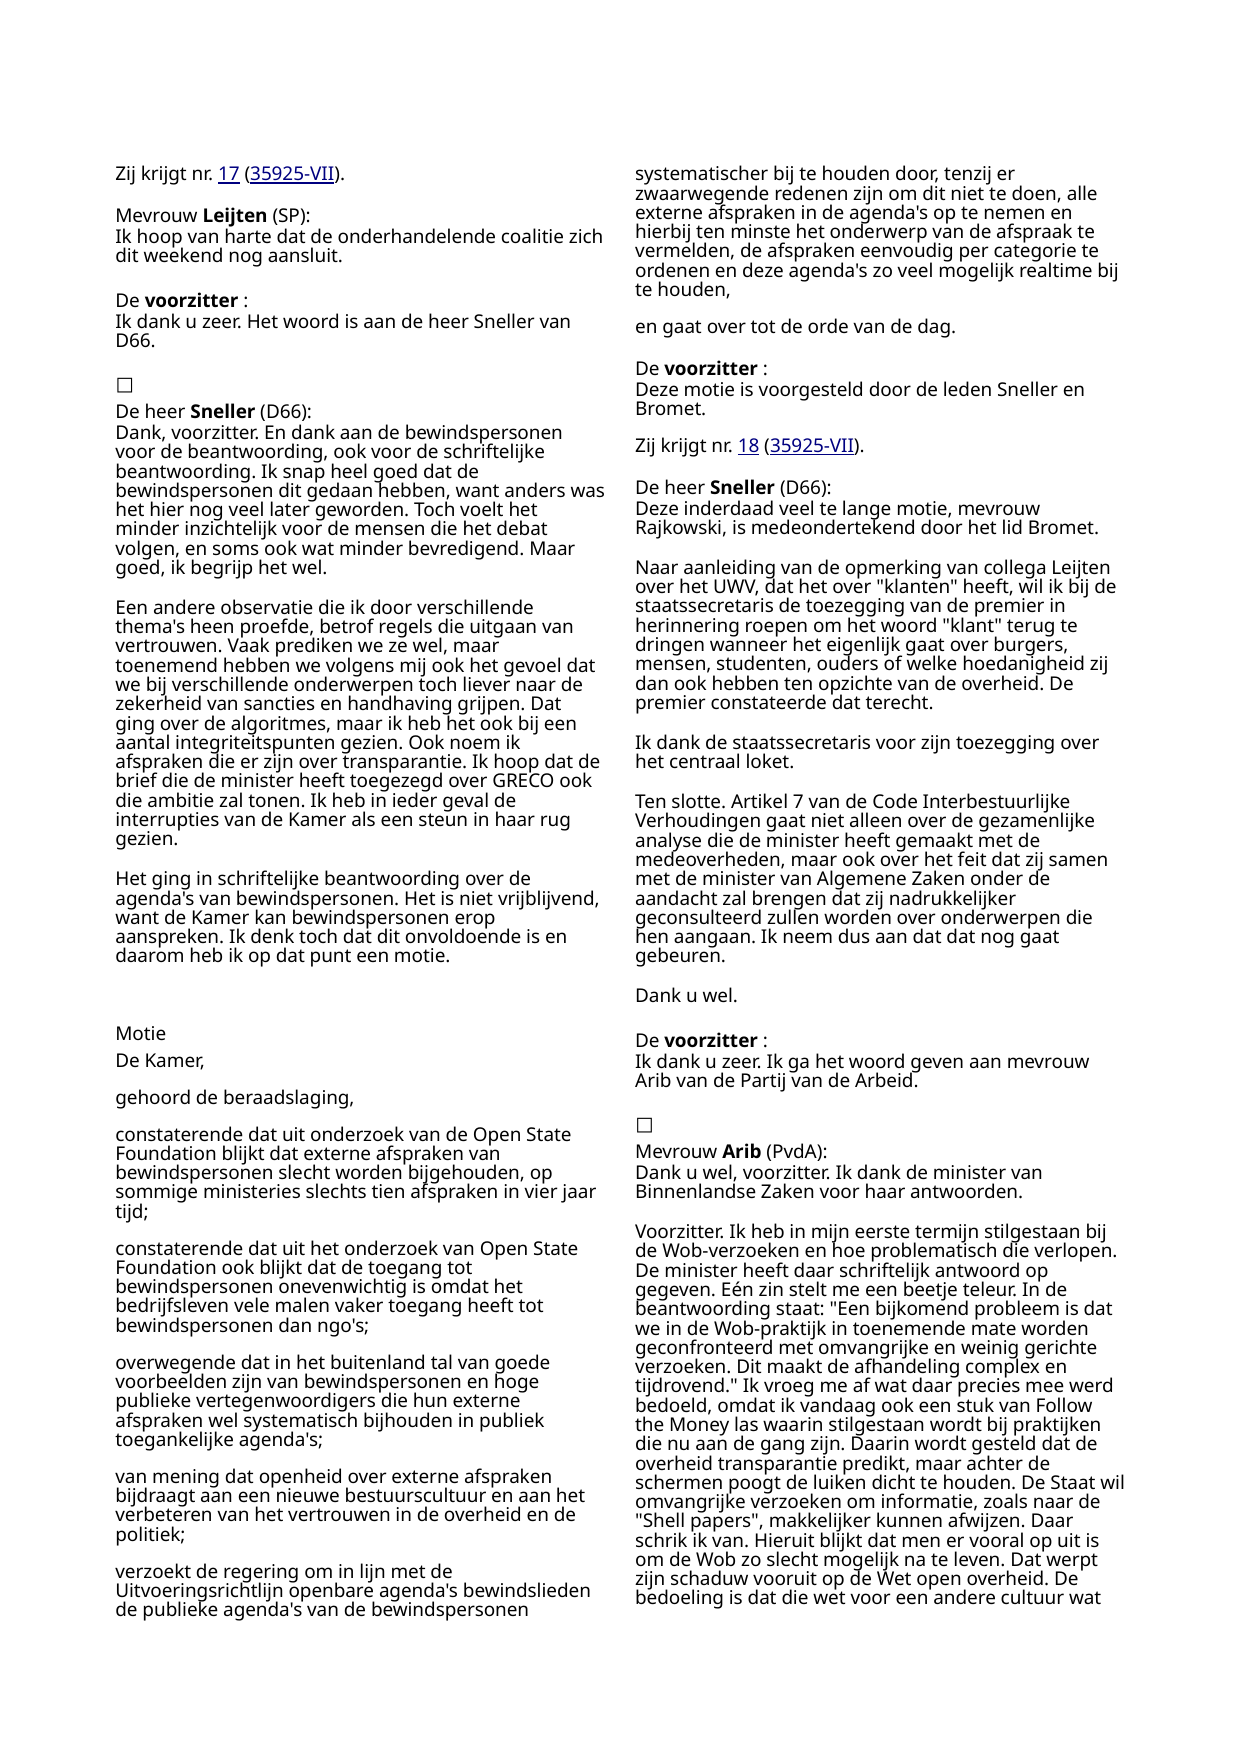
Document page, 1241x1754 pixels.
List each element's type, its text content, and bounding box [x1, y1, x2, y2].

text De heer Sneller (D66): [115, 398, 605, 424]
text De voorzitter : [635, 355, 1125, 381]
text ⬜ [635, 1112, 1125, 1138]
text Ik dank de staatssecretaris voor zijn toezegging over het centraal loket. [635, 734, 1125, 772]
text Naar aanleiding van de opmerking van collega Leijten over het UWV, dat het over "klanten" heeft, wil ik bij de staatssecretaris de toezegging van de premier in herinnering roepen om het woord "klant" terug te dringen wanneer het eigenlijk gaat over burgers, mensen, studenten, ouders of welke hoedanigheid zij dan ook hebben ten opzichte van de overheid. De premier constateerde dat terecht. [635, 559, 1125, 713]
text Dank u wel, voorzitter. Ik dank de minister van Binnenlandse Zaken voor haar antwoorden. [635, 1164, 1125, 1202]
text Mevrouw Leijten (SP): [115, 202, 605, 228]
text Ik dank u zeer. Het woord is aan de heer Sneller van D66. [115, 313, 605, 352]
text verzoekt de regering om in lijn met de Uitvoeringsrichtlijn openbare agenda's bewindslieden de publieke agenda's van de bewindspersonen [115, 1563, 605, 1620]
text De voorzitter : [115, 287, 605, 313]
text De voorzitter : [635, 1027, 1125, 1053]
text ⬜ [115, 373, 605, 398]
text Het ging in schriftelijke beantwoording over de agenda's van bewindspersonen. Het is niet vrijblijvend, want de Kamer kan bewindspersonen erop aanspreken. Ik denk toch dat dit onvoldoende is en daarom heb ik op dat punt een motie. [115, 870, 605, 967]
text De Kamer, [115, 1052, 605, 1071]
text Motie [115, 1020, 605, 1046]
text gehoord de beraadslaging, [115, 1089, 605, 1108]
text De heer Sneller (D66): [635, 474, 1125, 500]
text en gaat over tot de orde van de dag. [635, 318, 1125, 337]
text Dank u wel. [635, 987, 1125, 1007]
text Deze inderdaad veel te lange motie, mevrouw Rajkowski, is medeondertekend door het lid Bromet. [635, 500, 1125, 538]
text overwegende dat in het buitenland tal van goede voorbeelden zijn van bewindspersonen en hoge publieke vertegenwoordigers die hun externe afspraken wel systematisch bijhouden in publiek toegankelijke agenda's; [115, 1354, 605, 1450]
text Mevrouw Arib (PvdA): [635, 1138, 1125, 1164]
text Voorzitter. Ik heb in mijn eerste termijn stilgestaan bij de Wob-verzoeken en hoe problematisch die verlopen. De minister heeft daar schriftelijk antwoord op gegeven. Eén zin stelt me een beetje teleur. In de beantwoording staat: "Een bijkomend probleem is dat we in de Wob-praktijk in toenemende mate worden geconfronteerd met omvangrijke en weinig gerichte verzoeken. Dit maakt de afhandeling complex en tijdrovend." Ik vroeg me af wat daar precies mee werd bedoeld, omdat ik vandaag ook een stuk van Follow the Money las waarin stilgestaan wordt bij praktijken die nu aan de gang zijn. Daarin wordt gesteld dat de overheid transparantie predikt, maar achter de schermen poogt de luiken dicht te houden. De Staat wil omvangrijke verzoeken om informatie, zoals naar de "Shell papers", makkelijker kunnen afwijzen. Daar schrik ik van. Hieruit blijkt dat men er vooral op uit is om de Wob zo slecht mogelijk na te leven. Dat werpt zijn schaduw vooruit op de Wet open overheid. De bedoeling is dat die wet voor een andere cultuur wat [635, 1223, 1125, 1609]
text Ik dank u zeer. Ik ga het woord geven aan mevrouw Arib van de Partij van de Arbeid. [635, 1053, 1125, 1092]
text Zij krijgt nr. 18 (35925-VII). [635, 437, 1125, 456]
text Ten slotte. Artikel 7 van de Code Interbestuurlijke Verhoudingen gaat niet alleen over de gezamenlijke analyse die de minister heeft gemaakt met de medeoverheden, maar ook over het feit dat zij samen met de minister van Algemene Zaken onder de aandacht zal brengen dat zij nadrukkelijker geconsulteerd zullen worden over onderwerpen die hen aangaan. Ik neem dus aan dat dat nog gaat gebeuren. [635, 793, 1125, 967]
text Deze motie is voorgesteld door de leden Sneller en Bromet. [635, 381, 1125, 419]
text Een andere observatie die ik door verschillende thema's heen proefde, betrof regels die uitgaan van vertrouwen. Vaak prediken we ze wel, maar toenemend hebben we volgens mij ook het gevoel dat we bij verschillende onderwerpen toch liever naar de zekerheid van sancties en handhaving grijpen. Dat ging over de algoritmes, maar ik heb het ook bij een aantal integriteitspunten gezien. Ook noem ik afspraken die er zijn over transparantie. Ik hoop dat de brief die de minister heeft toegezegd over GRECO ook die ambitie zal tonen. Ik heb in ieder geval de interrupties van de Kamer als een steun in haar rug gezien. [115, 599, 605, 849]
text constaterende dat uit onderzoek van de Open State Foundation blijkt dat externe afspraken van bewindspersonen slecht worden bijgehouden, op sommige ministeries slechts tien afspraken in vier jaar tijd; [115, 1126, 605, 1222]
text systematischer bij te houden door, tenzij er zwaarwegende redenen zijn om dit niet te doen, alle externe afspraken in de agenda's op te nemen en hierbij ten minste het onderwerp van de afspraak te vermelden, de afspraken eenvoudig per categorie te ordenen en deze agenda's zo veel mogelijk realtime bij te houden, [635, 165, 1125, 300]
text Ik hoop van harte dat de onderhandelende coalitie zich dit weekend nog aansluit. [115, 228, 605, 267]
text Zij krijgt nr. 17 (35925-VII). [115, 165, 605, 184]
text constaterende dat uit het onderzoek van Open State Foundation ook blijkt dat de toegang tot bewindspersonen onevenwichtig is omdat het bedrijfsleven vele malen vaker toegang heeft tot bewindspersonen dan ngo's; [115, 1240, 605, 1336]
text Dank, voorzitter. En dank aan de bewindspersonen voor de beantwoording, ook voor de schriftelijke beantwoording. Ik snap heel goed dat de bewindspersonen dit gedaan hebben, want anders was het hier nog veel later geworden. Toch voelt het minder inzichtelijk voor de mensen die het debat volgen, en soms ook wat minder bevredigend. Maar goed, ik begrijp het wel. [115, 424, 605, 578]
text van mening dat openheid over externe afspraken bijdraagt aan een nieuwe bestuurscultuur en aan het verbeteren van het vertrouwen in de overheid en de politiek; [115, 1468, 605, 1545]
